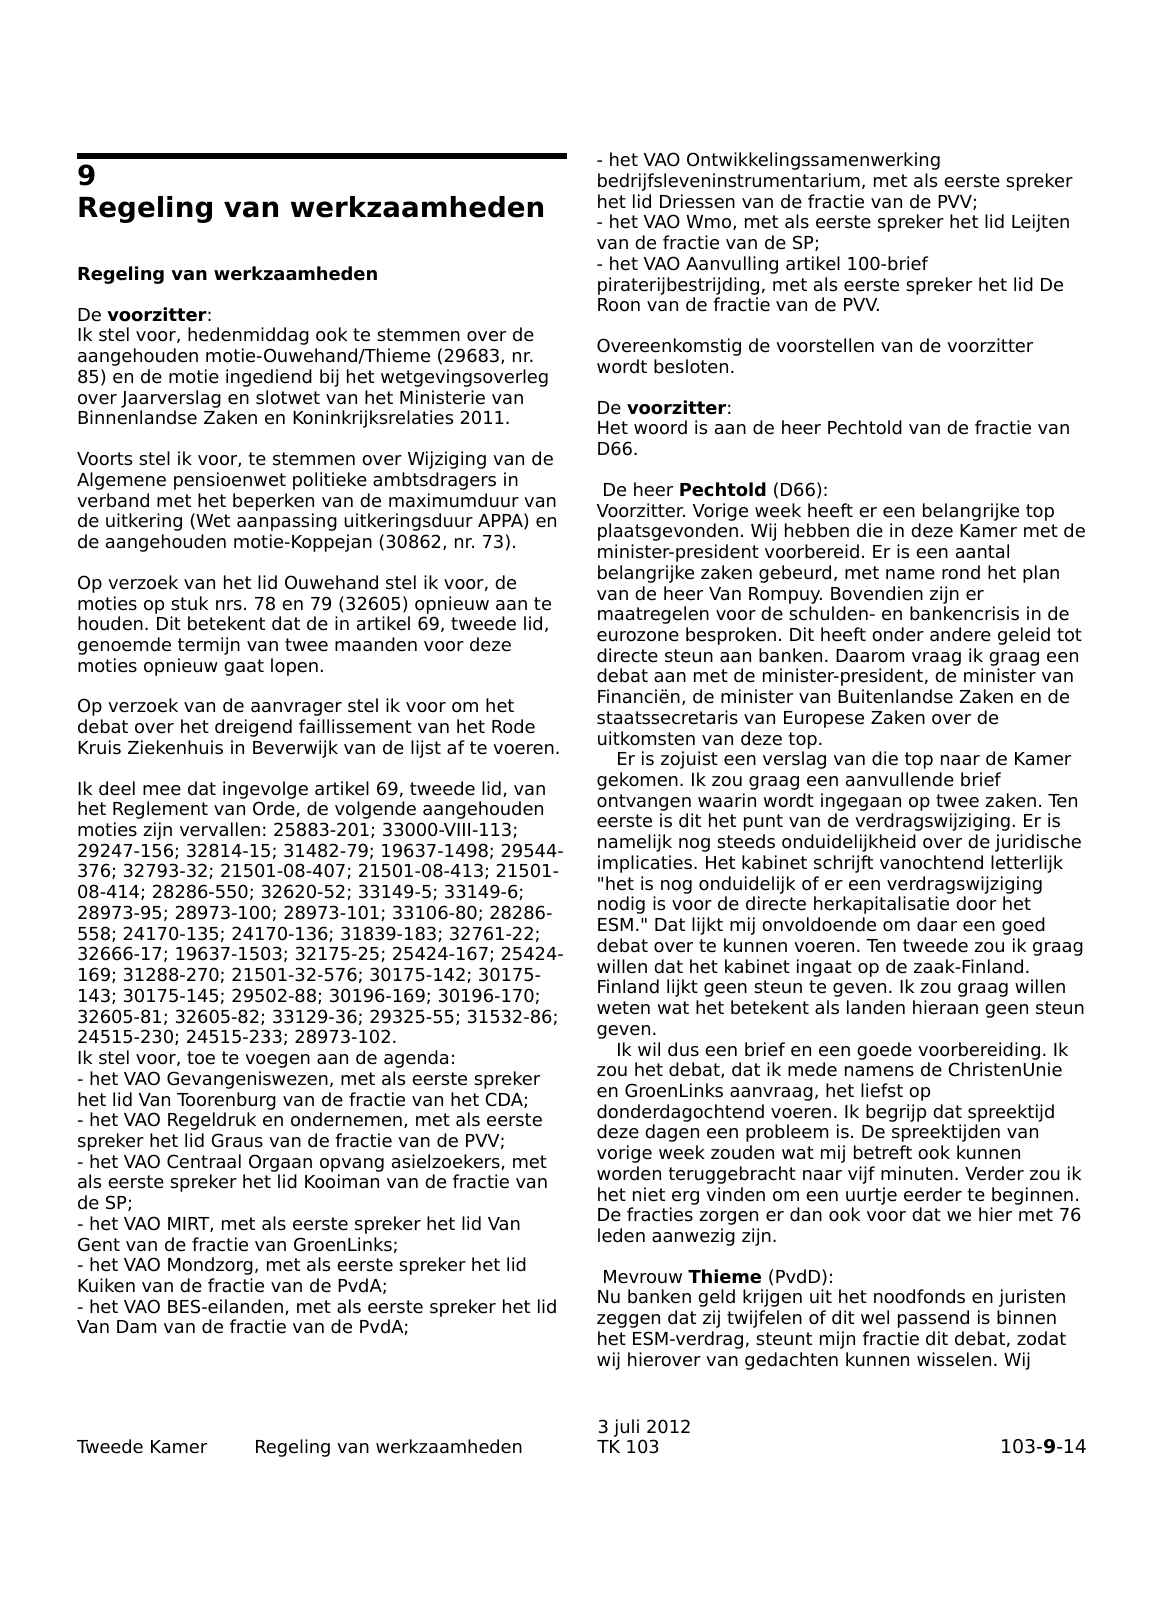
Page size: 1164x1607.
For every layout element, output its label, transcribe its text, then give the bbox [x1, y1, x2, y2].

text - het VAO Aanvulling artikel 100-brief piraterijbestrijding, met als eerste spreker het lid De Roon van de fractie van de PVV. [596, 254, 1087, 316]
text Nu banken geld krijgen uit het noodfonds en juristen zeggen dat zij twijfelen of dit wel passend is binnen het ESM-verdrag, steunt mijn fractie dit debat, zodat wij hierover van gedachten kunnen wisselen. Wij [596, 1287, 1087, 1370]
text Ik stel voor, hedenmiddag ook te stemmen over de aangehouden motie-Ouwehand/Thieme (29683, nr. 85) en de motie ingediend bij het wetgevingsoverleg over Jaarverslag en slotwet van het Ministerie van Binnenlandse Zaken en Koninkrijksrelaties 2011. [77, 325, 567, 429]
text - het VAO BES-eilanden, met als eerste spreker het lid Van Dam van de fractie van de PvdA; [77, 1297, 567, 1338]
text - het VAO Regeldruk en ondernemen, met als eerste spreker het lid Graus van de fractie van de PVV; [77, 1110, 567, 1152]
text Voorts stel ik voor, te stemmen over Wijziging van de Algemene pensioenwet politieke ambtsdragers in verband met het beperken van de maximumduur van de uitkering (Wet aanpassing uitkeringsduur APPA) en de aangehouden motie-Koppejan (30862, nr. 73). [77, 449, 567, 553]
text Overeenkomstig de voorstellen van de voorzitter wordt besloten. [596, 336, 1087, 377]
text Op verzoek van de aanvrager stel ik voor om het debat over het dreigend faillissement van het Rode Kruis Ziekenhuis in Beverwijk van de lijst af te voeren. [77, 696, 567, 758]
text - het VAO Mondzorg, met als eerste spreker het lid Kuiken van de fractie van de PvdA; [77, 1255, 567, 1297]
text - het VAO Centraal Orgaan opvang asielzoekers, met als eerste spreker het lid Kooiman van de fractie van de SP; [77, 1152, 567, 1214]
text - het VAO Gevangeniswezen, met als eerste spreker het lid Van Toorenburg van de fractie van het CDA; [77, 1069, 567, 1110]
text Op verzoek van het lid Ouwehand stel ik voor, de moties op stuk nrs. 78 en 79 (32605) opnieuw aan te houden. Dit betekent dat de in artikel 69, tweede lid, genoemde termijn van twee maanden voor deze moties opnieuw gaat lopen. [77, 573, 567, 676]
text - het VAO Wmo, met als eerste spreker het lid Leijten van de fractie van de SP; [596, 212, 1087, 254]
text De voorzitter: [596, 397, 1087, 418]
text Ik wil dus een brief en een goede voorbereiding. Ik zou het debat, dat ik mede namens de ChristenUnie en GroenLinks aanvraag, het liefst op donderdagochtend voeren. Ik begrijp dat spreektijd deze dagen een probleem is. De spreektijden van vorige week zouden wat mij betreft ook kunnen worden teruggebracht naar vijf minuten. Verder zou ik het niet erg vinden om een uurtje eerder te beginnen. De fracties zorgen er dan ook voor dat we hier met 76 leden aanwezig zijn. [596, 1039, 1087, 1247]
text Ik deel mee dat ingevolge artikel 69, tweede lid, van het Reglement van Orde, de volgende aangehouden moties zijn vervallen: 25883-201; 33000-VIII-113; 29247-156; 32814-15; 31482-79; 19637-1498; 29544-376; 32793-32; 21501-08-407; 21501-08-413; 21501-08-414; 28286-550; 32620-52; 33149-5; 33149-6; 28973-95; 28973-100; 28973-101; 33106-80; 28286-558; 24170-135; 24170-136; 31839-183; 32761-22; 32666-17; 19637-1503; 32175-25; 25424-167; 25424-169; 31288-270; 21501-32-576; 30175-142; 30175-143; 30175-145; 29502-88; 30196-169; 30196-170; 32605-81; 32605-82; 33129-36; 29325-55; 31532-86; 24515-230; 24515-233; 28973-102. [77, 778, 567, 1048]
text Mevrouw Thieme (PvdD): [596, 1267, 1087, 1287]
text De voorzitter: [77, 304, 567, 325]
text - het VAO Ontwikkelingssamenwerking bedrijfsleveninstrumentarium, met als eerste spreker het lid Driessen van de fractie van de PVV; [596, 150, 1087, 212]
text - het VAO MIRT, met als eerste spreker het lid Van Gent van de fractie van GroenLinks; [77, 1214, 567, 1255]
text De heer Pechtold (D66): [596, 480, 1087, 500]
text Het woord is aan de heer Pechtold van de fractie van D66. [596, 418, 1087, 460]
text Voorzitter. Vorige week heeft er een belangrijke top plaatsgevonden. Wij hebben die in deze Kamer met de minister-president voorbereid. Er is een aantal belangrijke zaken gebeurd, met name rond het plan van de heer Van Rompuy. Bovendien zijn er maatregelen voor de schulden- en bankencrisis in de eurozone besproken. Dit heeft onder andere geleid tot directe steun aan banken. Daarom vraag ik graag een debat aan met de minister-president, de minister van Financiën, de minister van Buitenlandse Zaken en de staatssecretaris van Europese Zaken over de uitkomsten van deze top. [596, 500, 1087, 749]
title 9 Regeling van werkzaamheden [77, 159, 567, 224]
text Regeling van werkzaamheden [77, 264, 567, 284]
text Ik stel voor, toe te voegen aan de agenda: [77, 1048, 567, 1069]
text Er is zojuist een verslag van die top naar de Kamer gekomen. Ik zou graag een aanvullende brief ontvangen waarin wordt ingegaan op twee zaken. Ten eerste is dit het punt van de verdragswijziging. Er is namelijk nog steeds onduidelijkheid over de juridische implicaties. Het kabinet schrijft vanochtend letterlijk "het is nog onduidelijk of er een verdragswijziging nodig is voor de directe herkapitalisatie door het ESM." Dat lijkt mij onvoldoende om daar een goed debat over te kunnen voeren. Ten tweede zou ik graag willen dat het kabinet ingaat op de zaak-Finland. Finland lijkt geen steun te geven. Ik zou graag willen weten wat het betekent als landen hieraan geen steun geven. [596, 749, 1087, 1039]
